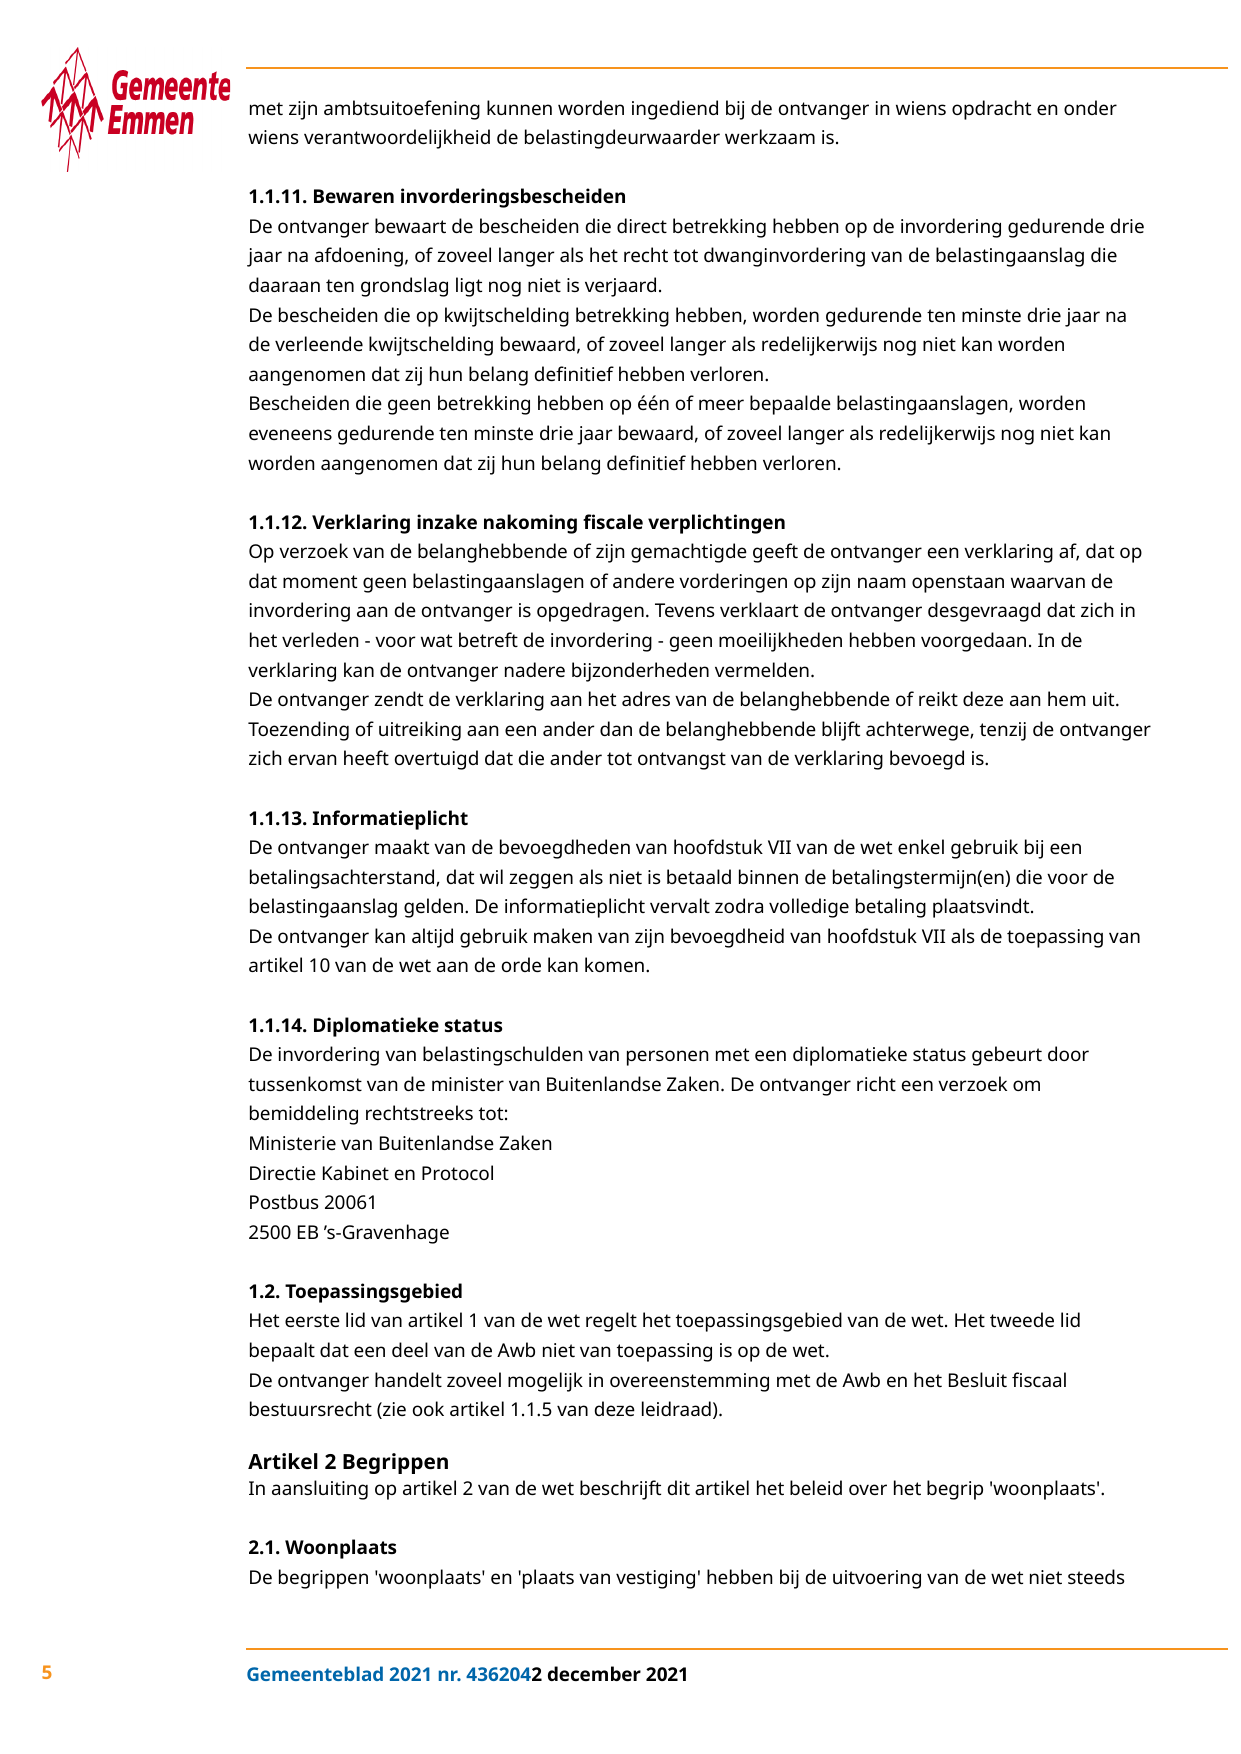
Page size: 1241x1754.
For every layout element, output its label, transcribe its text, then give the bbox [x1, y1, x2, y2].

text Artikel 2 Begrippen [248, 1447, 1152, 1475]
text 1.1.12. Verklaring inzake nakoming fiscale verplichtingen [248, 509, 1152, 535]
text De begrippen 'woonplaats' en 'plaats van vestiging' hebben bij de uitvoering van de wet niet steeds [248, 1564, 1152, 1590]
text De bescheiden die op kwijtschelding betrekking hebben, worden gedurende ten minste drie jaar na de verleende kwijtschelding bewaard, of zoveel langer als redelijkerwijs nog niet kan worden aangenomen dat zij hun belang definitief hebben verloren. [248, 302, 1152, 387]
text De ontvanger handelt zoveel mogelijk in overeenstemming met de Awb en het Besluit fiscaal bestuursrecht (zie ook artikel 1.1.5 van deze leidraad). [248, 1367, 1152, 1422]
text De ontvanger zendt de verklaring aan het adres van de belanghebbende of reikt deze aan hem uit. Toezending of uitreiking aan een ander dan de belanghebbende blijft achterwege, tenzij de ontvanger zich ervan heeft overtuigd dat die ander tot ontvangst van de verklaring bevoegd is. [248, 686, 1152, 771]
text De ontvanger maakt van de bevoegdheden van hoofdstuk VII van de wet enkel gebruik bij een betalingsachterstand, dat wil zeggen als niet is betaald binnen de betalingstermijn(en) die voor de belastingaanslag gelden. De informatieplicht vervalt zodra volledige betaling plaatsvindt. [248, 834, 1152, 919]
text Directie Kabinet en Protocol [248, 1160, 1152, 1186]
text Postbus 20061 [248, 1189, 1152, 1215]
text Op verzoek van de belanghebbende of zijn gemachtigde geeft de ontvanger een verklaring af, dat op dat moment geen belastingaanslagen of andere vorderingen op zijn naam openstaan waarvan de invordering aan de ontvanger is opgedragen. Tevens verklaart de ontvanger desgevraagd dat zich in het verleden - voor wat betreft de invordering - geen moeilijkheden hebben voorgedaan. In de verklaring kan de ontvanger nadere bijzonderheden vermelden. [248, 538, 1152, 683]
text De ontvanger bewaart de bescheiden die direct betrekking hebben op de invordering gedurende drie jaar na afdoening, of zoveel langer als het recht tot dwanginvordering van de belastingaanslag die daaraan ten grondslag ligt nog niet is verjaard. [248, 213, 1152, 298]
text Ministerie van Buitenlandse Zaken [248, 1130, 1152, 1156]
text In aansluiting op artikel 2 van de wet beschrijft dit artikel het beleid over het begrip 'woonplaats'. [248, 1475, 1152, 1501]
text De invordering van belastingschulden van personen met een diplomatieke status gebeurt door tussenkomst van de minister van Buitenlandse Zaken. De ontvanger richt een verzoek om bemiddeling rechtstreeks tot: [248, 1041, 1152, 1126]
text 1.2. Toepassingsgebied [248, 1278, 1152, 1304]
text De ontvanger kan altijd gebruik maken van zijn bevoegdheid van hoofdstuk VII als de toepassing van artikel 10 van de wet aan de orde kan komen. [248, 923, 1152, 978]
text 2500 EB ’s-Gravenhage [248, 1219, 1152, 1245]
text 2.1. Woonplaats [248, 1534, 1152, 1560]
text 1.1.13. Informatieplicht [248, 805, 1152, 831]
text Het eerste lid van artikel 1 van de wet regelt het toepassingsgebied van de wet. Het tweede lid bepaalt dat een deel van de Awb niet van toepassing is op de wet. [248, 1308, 1152, 1363]
text met zijn ambtsuitoefening kunnen worden ingediend bij de ontvanger in wiens opdracht en onder wiens verantwoordelijkheid de belastingdeurwaarder werkzaam is. [248, 95, 1152, 150]
text 1.1.14. Diplomatieke status [248, 1012, 1152, 1038]
text 1.1.11. Bewaren invorderingsbescheiden [248, 183, 1152, 209]
picture [41, 47, 231, 172]
text Bescheiden die geen betrekking hebben op één of meer bepaalde belastingaanslagen, worden eveneens gedurende ten minste drie jaar bewaard, of zoveel langer als redelijkerwijs nog niet kan worden aangenomen dat zij hun belang definitief hebben verloren. [248, 391, 1152, 476]
